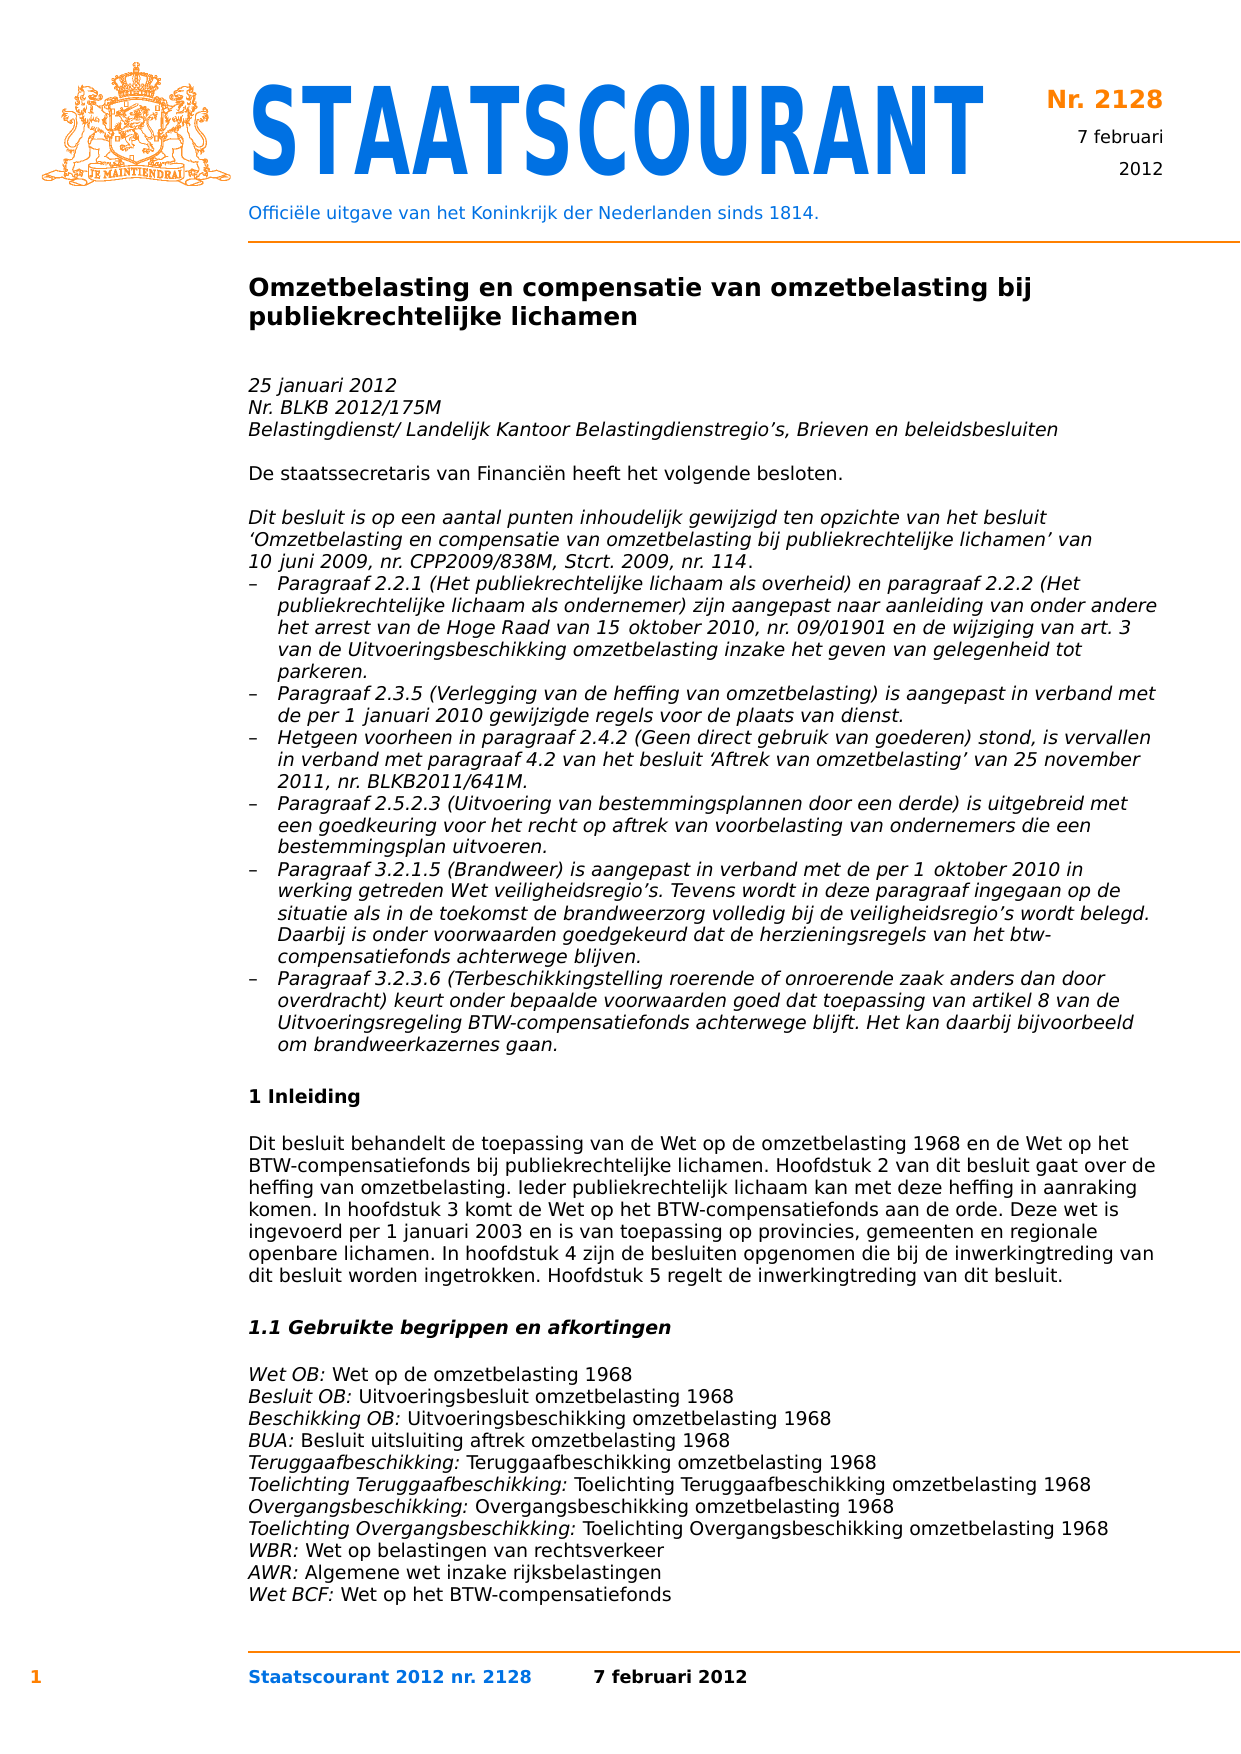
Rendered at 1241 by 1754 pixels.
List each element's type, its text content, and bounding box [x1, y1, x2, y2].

text Wet BCF: Wet op het BTW-compensatiefonds [248, 1584, 1163, 1606]
subtitle Omzetbelasting en compensatie van omzetbelasting bij publiekrechtelijke lichamen [248, 273, 1163, 331]
text Dit besluit is op een aantal punten inhoudelijk gewijzigd ten opzichte van het besluit ‘Omzetbelasting en compensatie van omzetbelasting bij publiekrechtelijke lichamen’ van 10 juni 2009, nr. CPP2009/838M, Stcrt. 2009, nr. 114. [248, 507, 1163, 573]
text Beschikking OB: Uitvoeringsbeschikking omzetbelasting 1968 [248, 1408, 1163, 1430]
text Besluit OB: Uitvoeringsbesluit omzetbelasting 1968 [248, 1386, 1163, 1408]
table_header STAATSCOURANT [248, 62, 998, 203]
subtitle 1 Inleiding [248, 1086, 1163, 1108]
text – Paragraaf 2.2.1 (Het publiekrechtelijke lichaam als overheid) en paragraaf 2.2.2 (Het publiekrechtelijke lichaam als ondernemer) zijn aangepast naar aanleiding van onder andere het arrest van de Hoge Raad van 15 oktober 2010, nr. 09/01901 en de wijziging van art. 3 van de Uitvoeringsbeschikking omzetbelasting inzake het geven van gelegenheid tot parkeren. [248, 573, 1163, 683]
text Nr. BLKB 2012/175M [248, 397, 1163, 419]
text AWR: Algemene wet inzake rijksbelastingen [248, 1562, 1163, 1584]
text Teruggaafbeschikking: Teruggaafbeschikking omzetbelasting 1968 [248, 1452, 1163, 1474]
text – Paragraaf 3.2.1.5 (Brandweer) is aangepast in verband met de per 1 oktober 2010 in werking getreden Wet veiligheidsregio’s. Tevens wordt in deze paragraaf ingegaan op de situatie als in de toekomst de brandweerzorg volledig bij de veiligheidsregio’s wordt belegd. Daarbij is onder voorwaarden goedgekeurd dat de herzieningsregels van het btw-compensatiefonds achterwege blijven. [248, 858, 1163, 968]
text – Paragraaf 3.2.3.6 (Terbeschikkingstelling roerende of onroerende zaak anders dan door overdracht) keurt onder bepaalde voorwaarden goed dat toepassing van artikel 8 van de Uitvoeringsregeling BTW-compensatiefonds achterwege blijft. Het kan daarbij bijvoorbeeld om brandweerkazernes gaan. [248, 968, 1163, 1056]
table_cell 7 februari [998, 121, 1240, 153]
text Toelichting Overgangsbeschikking: Toelichting Overgangsbeschikking omzetbelasting 1968 [248, 1518, 1163, 1540]
text – Hetgeen voorheen in paragraaf 2.4.2 (Geen direct gebruik van goederen) stond, is vervallen in verband met paragraaf 4.2 van het besluit ‘Aftrek van omzetbelasting’ van 25 november 2011, nr. BLKB2011/641M. [248, 727, 1163, 792]
text Belastingdienst/ Landelijk Kantoor Belastingdienstregio’s, Brieven en beleidsbesluiten [248, 419, 1163, 441]
text Overgangsbeschikking: Overgangsbeschikking omzetbelasting 1968 [248, 1496, 1163, 1518]
table_cell Officiële uitgave van het Koninkrijk der Nederlanden sinds 1814. [248, 203, 1240, 241]
text – Paragraaf 2.3.5 (Verlegging van de heffing van omzetbelasting) is aangepast in verband met de per 1 januari 2010 gewijzigde regels voor de plaats van dienst. [248, 683, 1163, 727]
picture [41, 62, 231, 186]
text WBR: Wet op belastingen van rechtsverkeer [248, 1540, 1163, 1562]
table_header Nr. 2128 [998, 62, 1240, 121]
text – Paragraaf 2.5.2.3 (Uitvoering van bestemmingsplannen door een derde) is uitgebreid met een goedkeuring voor het recht op aftrek van voorbelasting van ondernemers die een bestemmingsplan uitvoeren. [248, 792, 1163, 858]
text BUA: Besluit uitsluiting aftrek omzetbelasting 1968 [248, 1430, 1163, 1452]
text De staatssecretaris van Financiën heeft het volgende besloten. [248, 463, 1163, 485]
text Dit besluit behandelt de toepassing van de Wet op de omzetbelasting 1968 en de Wet op het BTW-compensatiefonds bij publiekrechtelijke lichamen. Hoofdstuk 2 van dit besluit gaat over de heffing van omzetbelasting. Ieder publiekrechtelijk lichaam kan met deze heffing in aanraking komen. In hoofdstuk 3 komt de Wet op het BTW-compensatiefonds aan de orde. Deze wet is ingevoerd per 1 januari 2003 en is van toepassing op provincies, gemeenten en regionale openbare lichamen. In hoofdstuk 4 zijn de besluiten opgenomen die bij de inwerkingtreding van dit besluit worden ingetrokken. Hoofdstuk 5 regelt de inwerkingtreding van dit besluit. [248, 1133, 1163, 1287]
table_header [25, 62, 248, 241]
text 25 januari 2012 [248, 375, 1163, 397]
text Toelichting Teruggaafbeschikking: Toelichting Teruggaafbeschikking omzetbelasting 1968 [248, 1474, 1163, 1496]
text Wet OB: Wet op de omzetbelasting 1968 [248, 1364, 1163, 1386]
subtitle 1.1 Gebruikte begrippen en afkortingen [248, 1317, 1163, 1339]
table_cell 2012 [998, 153, 1240, 203]
